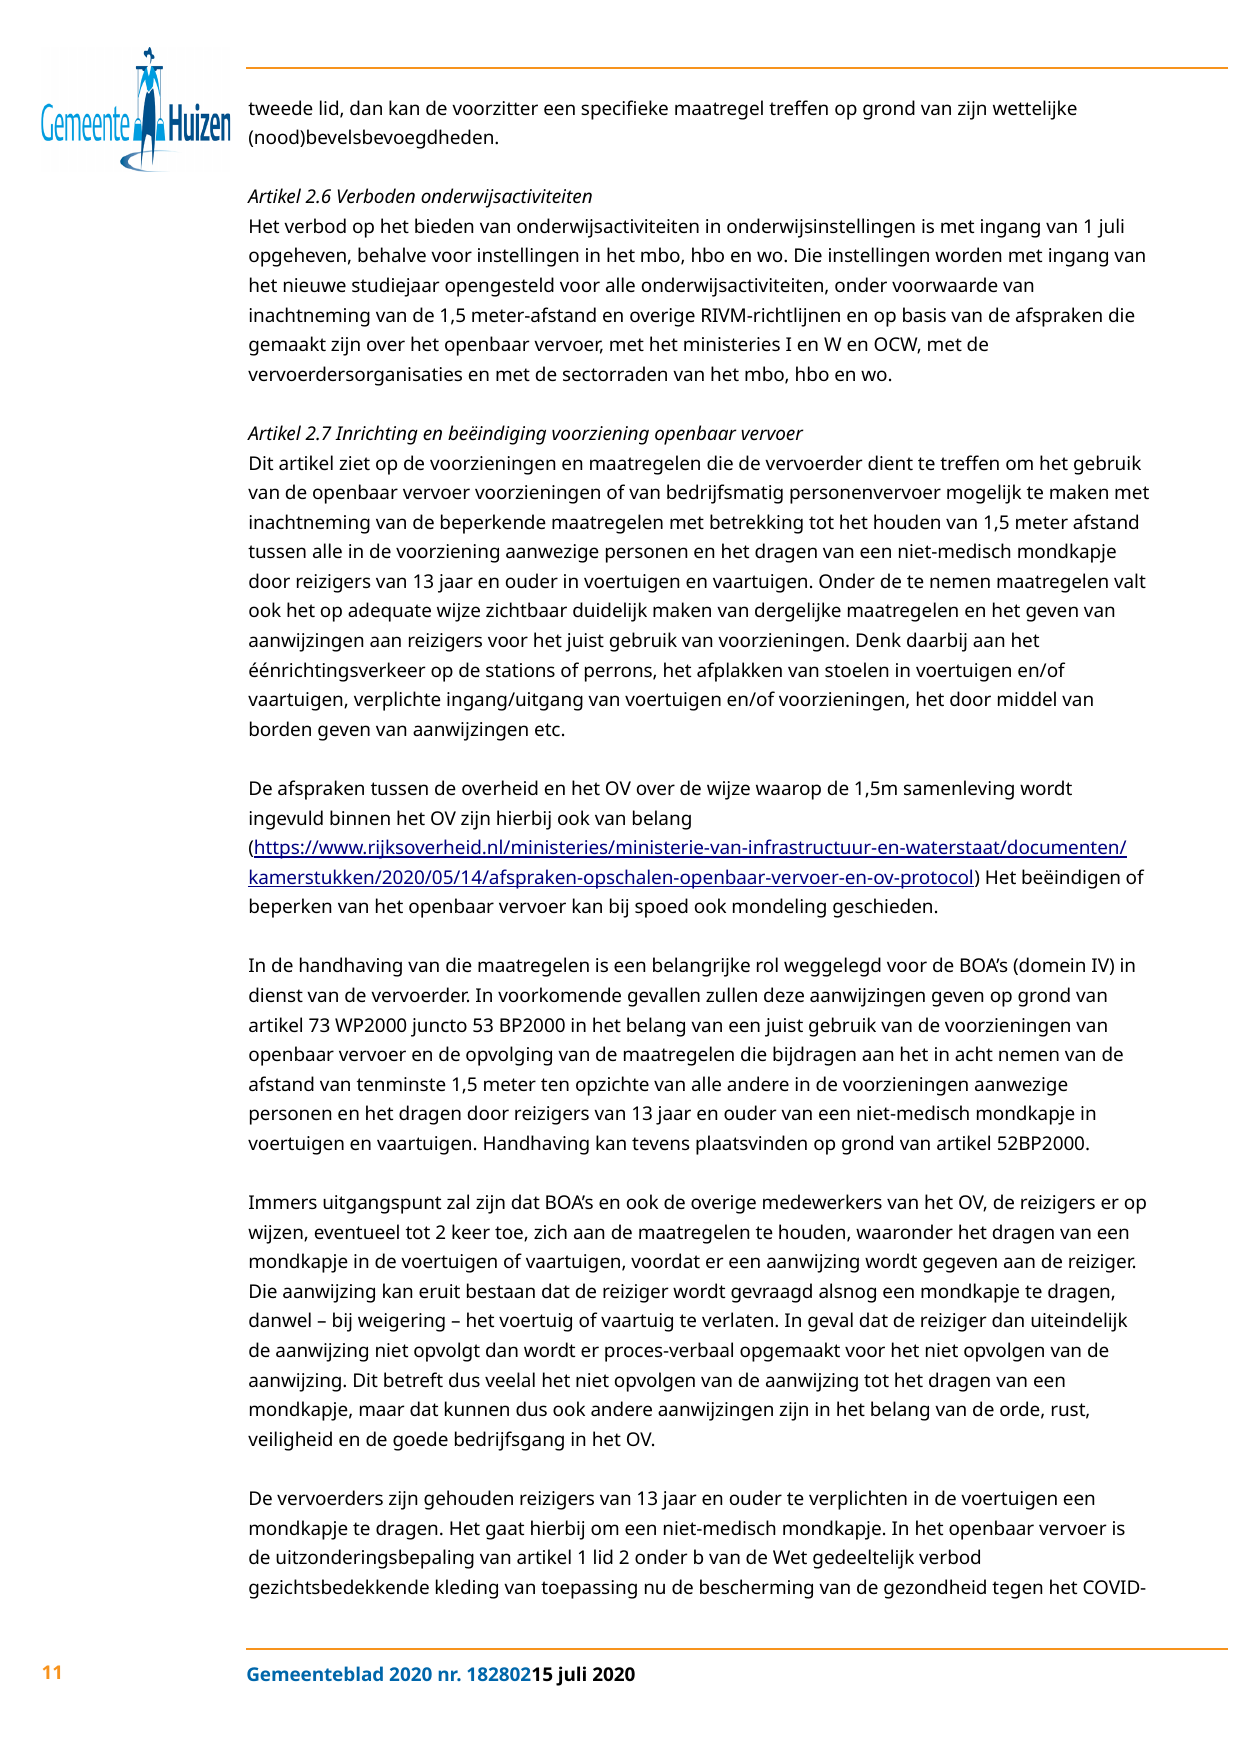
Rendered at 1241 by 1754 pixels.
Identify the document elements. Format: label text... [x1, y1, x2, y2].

text Het verbod op het bieden van onderwijsactiviteiten in onderwijsinstellingen is met ingang van 1 juli opgeheven, behalve voor instellingen in het mbo, hbo en wo. Die instellingen worden met ingang van het nieuwe studiejaar opengesteld voor alle onderwijsactiviteiten, onder voorwaarde van inachtneming van de 1,5 meter-afstand en overige RIVM-richtlijnen en op basis van de afspraken die gemaakt zijn over het openbaar vervoer, met het ministeries I en W en OCW, met de vervoerdersorganisaties en met de sectorraden van het mbo, hbo en wo. [248, 213, 1152, 387]
text De vervoerders zijn gehouden reizigers van 13 jaar en ouder te verplichten in de voertuigen een mondkapje te dragen. Het gaat hierbij om een niet-medisch mondkapje. In het openbaar vervoer is de uitzonderingsbepaling van artikel 1 lid 2 onder b van de Wet gedeeltelijk verbod gezichtsbedekkende kleding van toepassing nu de bescherming van de gezondheid tegen het COVID- [248, 1485, 1152, 1600]
text De afspraken tussen de overheid en het OV over de wijze waarop de 1,5m samenleving wordt ingevuld binnen het OV zijn hierbij ook van belang (https://www.rijksoverheid.nl/ministeries/ministerie-van-infrastructuur-en-waterstaat/documenten/kamerstukken/2020/05/14/afspraken-opschalen-openbaar-vervoer-en-ov-protocol) Het beëindigen of beperken van het openbaar vervoer kan bij spoed ook mondeling geschieden. [248, 775, 1152, 919]
text Dit artikel ziet op de voorzieningen en maatregelen die de vervoerder dient te treffen om het gebruik van de openbaar vervoer voorzieningen of van bedrijfsmatig personenvervoer mogelijk te maken met inachtneming van de beperkende maatregelen met betrekking tot het houden van 1,5 meter afstand tussen alle in de voorziening aanwezige personen en het dragen van een niet-medisch mondkapje door reizigers van 13 jaar en ouder in voertuigen en vaartuigen. Onder de te nemen maatregelen valt ook het op adequate wijze zichtbaar duidelijk maken van dergelijke maatregelen en het geven van aanwijzingen aan reizigers voor het juist gebruik van voorzieningen. Denk daarbij aan het éénrichtingsverkeer op de stations of perrons, het afplakken van stoelen in voertuigen en/of vaartuigen, verplichte ingang/uitgang van voertuigen en/of voorzieningen, het door middel van borden geven van aanwijzingen etc. [248, 450, 1152, 742]
picture [41, 47, 231, 172]
text Artikel 2.7 Inrichting en beëindiging voorziening openbaar vervoer [248, 420, 1152, 446]
text tweede lid, dan kan de voorzitter een specifieke maatregel treffen op grond van zijn wettelijke (nood)bevelsbevoegdheden. [248, 95, 1152, 150]
text Immers uitgangspunt zal zijn dat BOA’s en ook de overige medewerkers van het OV, de reizigers er op wijzen, eventueel tot 2 keer toe, zich aan de maatregelen te houden, waaronder het dragen van een mondkapje in de voertuigen of vaartuigen, voordat er een aanwijzing wordt gegeven aan de reiziger. Die aanwijzing kan eruit bestaan dat de reiziger wordt gevraagd alsnog een mondkapje te dragen, danwel – bij weigering – het voertuig of vaartuig te verlaten. In geval dat de reiziger dan uiteindelijk de aanwijzing niet opvolgt dan wordt er proces-verbaal opgemaakt voor het niet opvolgen van de aanwijzing. Dit betreft dus veelal het niet opvolgen van de aanwijzing tot het dragen van een mondkapje, maar dat kunnen dus ook andere aanwijzingen zijn in het belang van de orde, rust, veiligheid en de goede bedrijfsgang in het OV. [248, 1189, 1152, 1452]
text In de handhaving van die maatregelen is een belangrijke rol weggelegd voor de BOA’s (domein IV) in dienst van de vervoerder. In voorkomende gevallen zullen deze aanwijzingen geven op grond van artikel 73 WP2000 juncto 53 BP2000 in het belang van een juist gebruik van de voorzieningen van openbaar vervoer en de opvolging van de maatregelen die bijdragen aan het in acht nemen van de afstand van tenminste 1,5 meter ten opzichte van alle andere in de voorzieningen aanwezige personen en het dragen door reizigers van 13 jaar en ouder van een niet-medisch mondkapje in voertuigen en vaartuigen. Handhaving kan tevens plaatsvinden op grond van artikel 52BP2000. [248, 953, 1152, 1156]
text Artikel 2.6 Verboden onderwijsactiviteiten [248, 183, 1152, 209]
